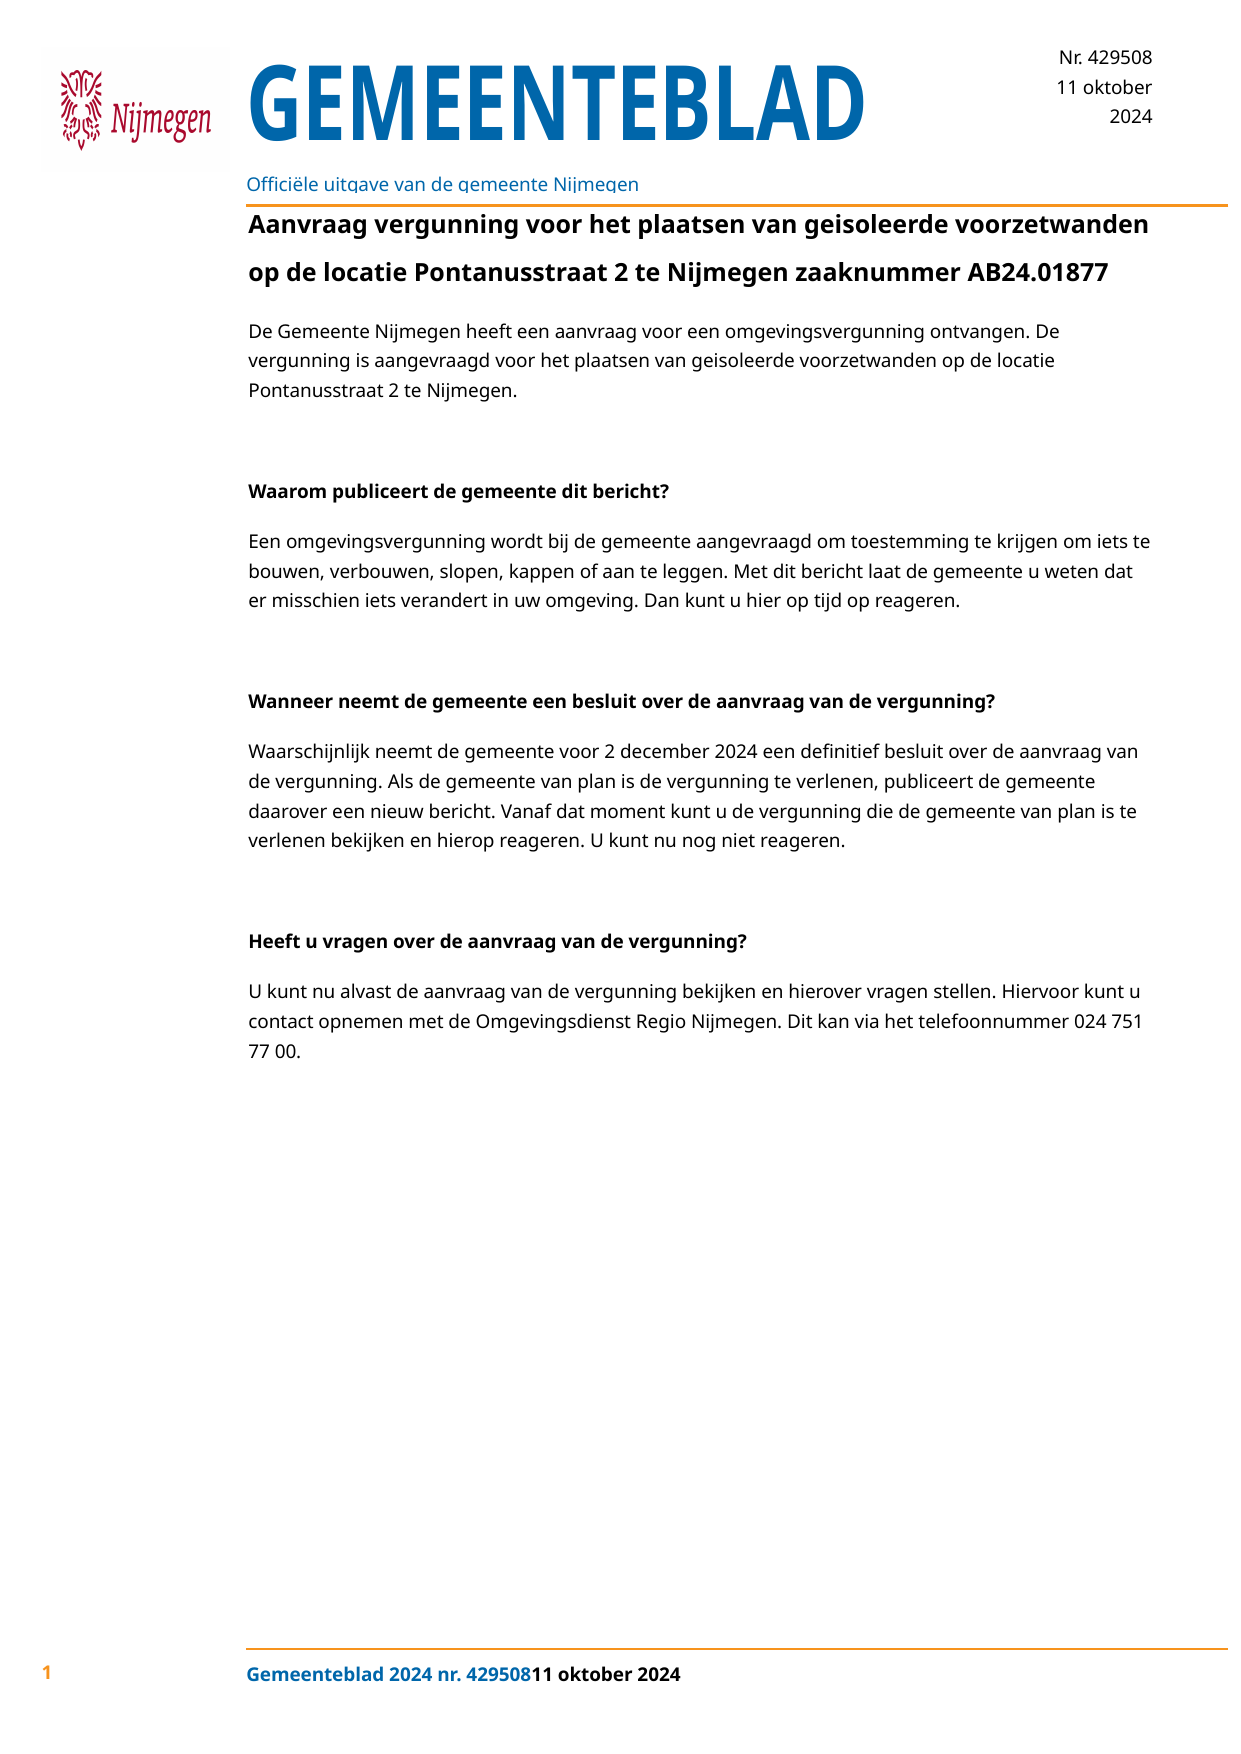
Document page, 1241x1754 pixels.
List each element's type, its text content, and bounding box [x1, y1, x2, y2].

picture [41, 47, 231, 172]
text Waarom publiceert de gemeente dit bericht? [248, 478, 1152, 504]
text Aanvraag vergunning voor het plaatsen van geisoleerde voorzetwanden op de locatie Pontanusstraat 2 te Nijmegen zaaknummer AB24.01877 [248, 207, 1152, 288]
text Heeft u vragen over de aanvraag van de vergunning? [248, 928, 1152, 954]
text Een omgevingsvergunning wordt bij de gemeente aangevraagd om toestemming te krijgen om iets te bouwen, verbouwen, slopen, kappen of aan te leggen. Met dit bericht laat de gemeente u weten dat er misschien iets verandert in uw omgeving. Dan kunt u hier op tijd op reageren. [248, 528, 1152, 613]
text De Gemeente Nijmegen heeft een aanvraag voor een omgevingsvergunning ontvangen. De vergunning is aangevraagd voor het plaatsen van geisoleerde voorzetwanden op de locatie Pontanusstraat 2 te Nijmegen. [248, 318, 1152, 403]
text Wanneer neemt de gemeente een besluit over de aanvraag van de vergunning? [248, 688, 1152, 714]
text U kunt nu alvast de aanvraag van de vergunning bekijken en hierover vragen stellen. Hiervoor kunt u contact opnemen met de Omgevingsdienst Regio Nijmegen. Dit kan via het telefoonnummer 024 751 77 00. [248, 979, 1152, 1064]
text Waarschijnlijk neemt de gemeente voor 2 december 2024 een definitief besluit over de aanvraag van de vergunning. Als de gemeente van plan is de vergunning te verlenen, publiceert de gemeente daarover een nieuw bericht. Vanaf dat moment kunt u de vergunning die de gemeente van plan is te verlenen bekijken en hierop reageren. U kunt nu nog niet reageren. [248, 739, 1152, 853]
